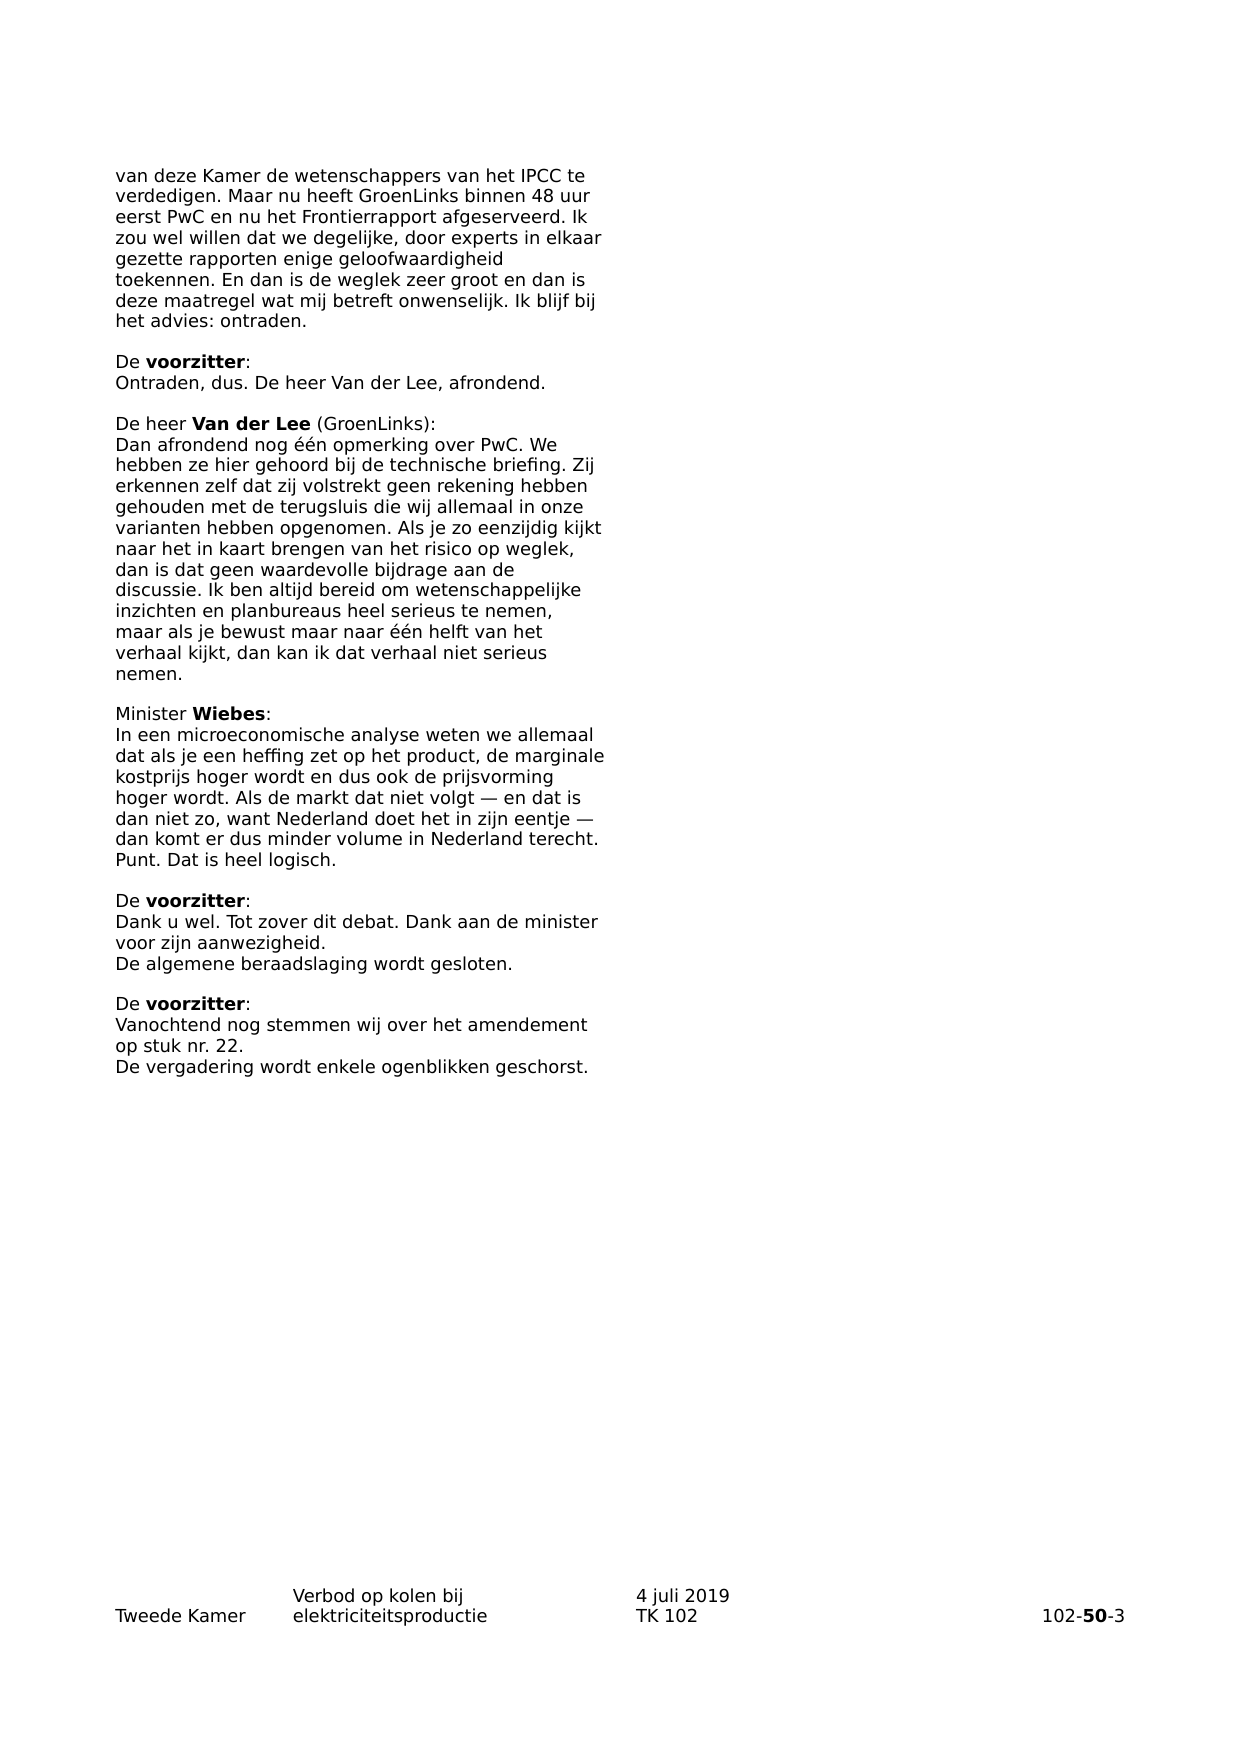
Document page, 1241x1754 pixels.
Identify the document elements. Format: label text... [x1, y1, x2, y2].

text De voorzitter: [115, 352, 605, 373]
text De vergadering wordt enkele ogenblikken geschorst. [115, 1056, 605, 1077]
text In een microeconomische analyse weten we allemaal dat als je een heffing zet op het product, de marginale kostprijs hoger wordt en dus ook de prijsvorming hoger wordt. Als de markt dat niet volgt — en dat is dan niet zo, want Nederland doet het in zijn eentje — dan komt er dus minder volume in Nederland terecht. Punt. Dat is heel logisch. [115, 725, 605, 871]
text De voorzitter: [115, 891, 605, 912]
text van deze Kamer de wetenschappers van het IPCC te verdedigen. Maar nu heeft GroenLinks binnen 48 uur eerst PwC en nu het Frontierrapport afgeserveerd. Ik zou wel willen dat we degelijke, door experts in elkaar gezette rapporten enige geloofwaardigheid toekennen. En dan is de weglek zeer groot en dan is deze maatregel wat mij betreft onwenselijk. Ik blijf bij het advies: ontraden. [115, 165, 605, 332]
text De voorzitter: [115, 994, 605, 1015]
text De heer Van der Lee (GroenLinks): [115, 413, 605, 434]
text De algemene beraadslaging wordt gesloten. [115, 953, 605, 974]
text Minister Wiebes: [115, 704, 605, 725]
text Vanochtend nog stemmen wij over het amendement op stuk nr. 22. [115, 1015, 605, 1056]
text Dan afrondend nog één opmerking over PwC. We hebben ze hier gehoord bij de technische briefing. Zij erkennen zelf dat zij volstrekt geen rekening hebben gehouden met de terugsluis die wij allemaal in onze varianten hebben opgenomen. Als je zo eenzijdig kijkt naar het in kaart brengen van het risico op weglek, dan is dat geen waardevolle bijdrage aan de discussie. Ik ben altijd bereid om wetenschappelijke inzichten en planbureaus heel serieus te nemen, maar als je bewust maar naar één helft van het verhaal kijkt, dan kan ik dat verhaal niet serieus nemen. [115, 434, 605, 684]
text Ontraden, dus. De heer Van der Lee, afrondend. [115, 373, 605, 393]
text Dank u wel. Tot zover dit debat. Dank aan de minister voor zijn aanwezigheid. [115, 912, 605, 953]
